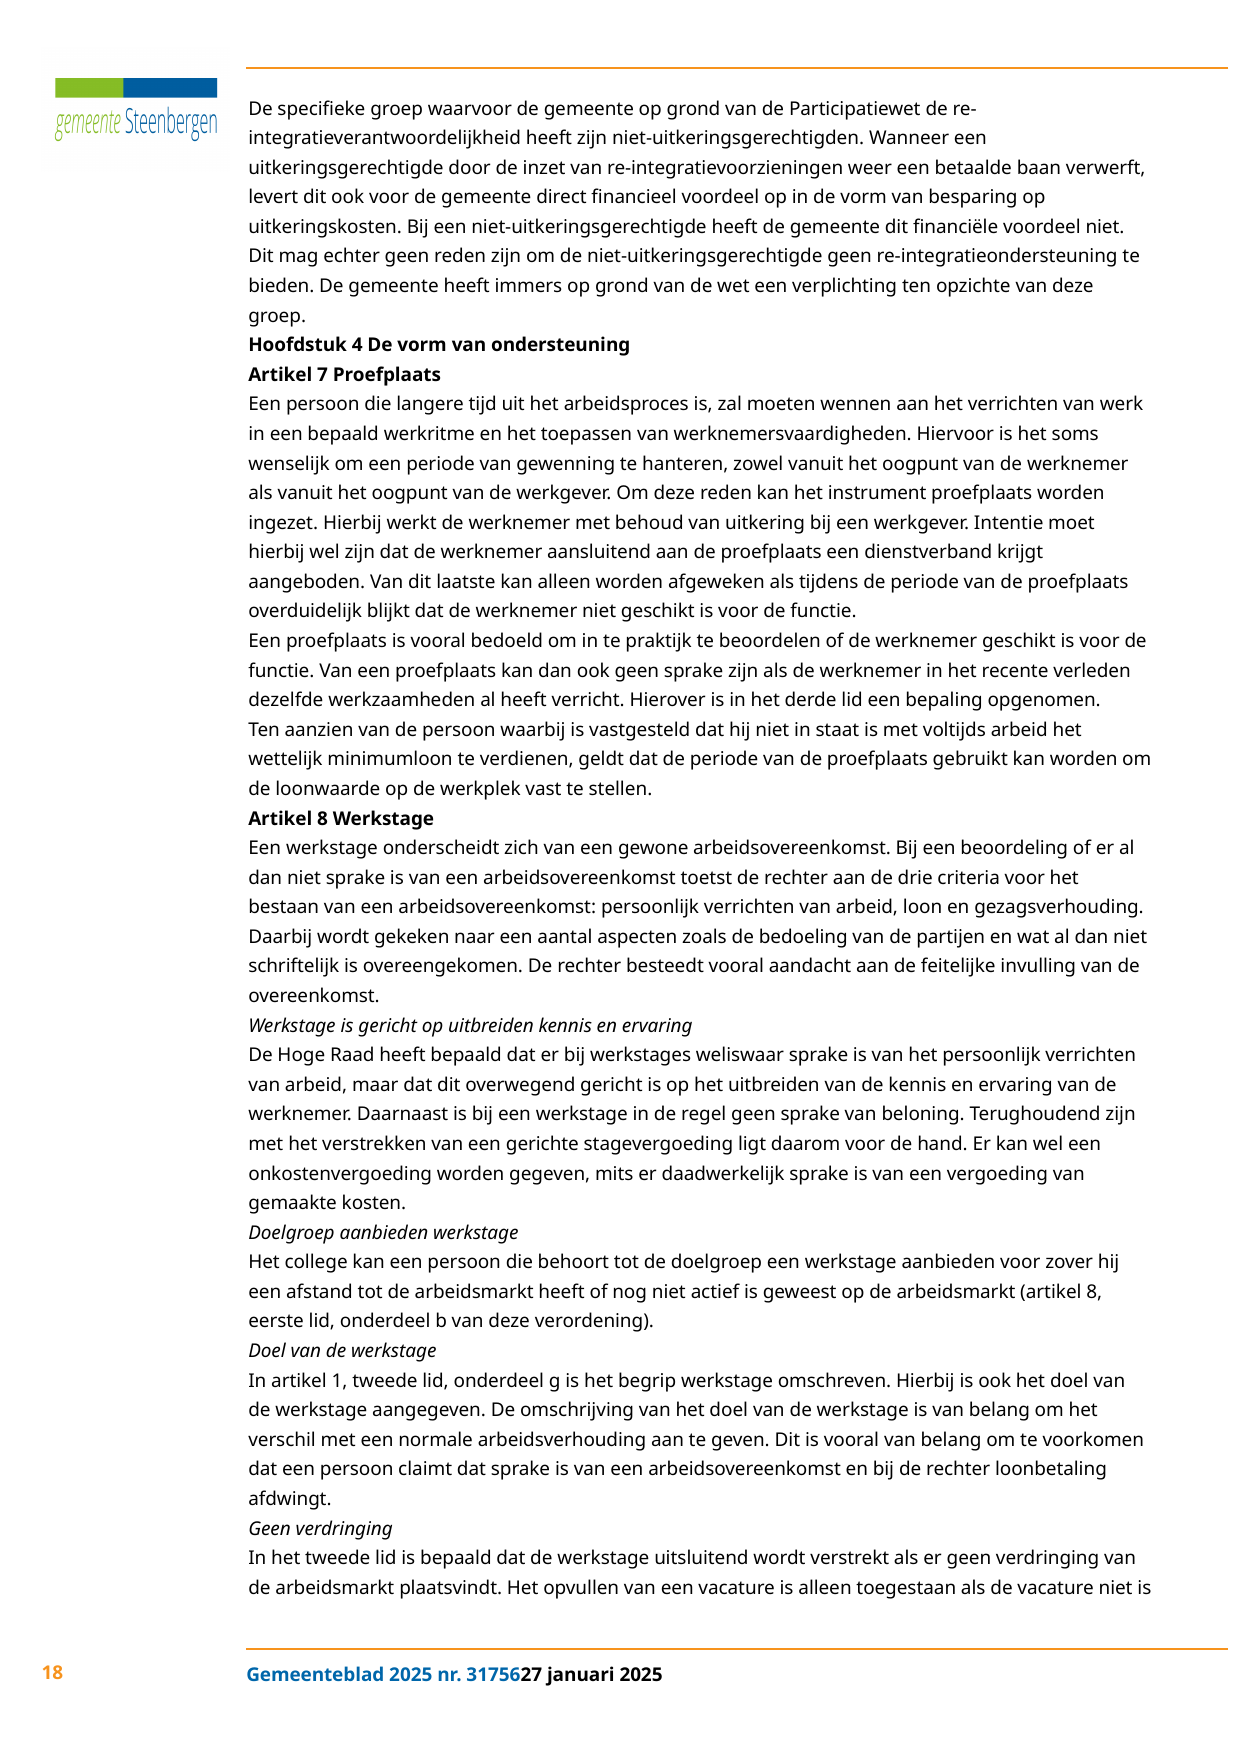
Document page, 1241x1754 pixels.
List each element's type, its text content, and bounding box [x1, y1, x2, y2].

text Een persoon die langere tijd uit het arbeidsproces is, zal moeten wennen aan het verrichten van werk in een bepaald werkritme en het toepassen van werknemersvaardigheden. Hiervoor is het soms wenselijk om een periode van gewenning te hanteren, zowel vanuit het oogpunt van de werknemer als vanuit het oogpunt van de werkgever. Om deze reden kan het instrument proefplaats worden ingezet. Hierbij werkt de werknemer met behoud van uitkering bij een werkgever. Intentie moet hierbij wel zijn dat de werknemer aansluitend aan de proefplaats een dienstverband krijgt aangeboden. Van dit laatste kan alleen worden afgeweken als tijdens de periode van de proefplaats overduidelijk blijkt dat de werknemer niet geschikt is voor de functie. [248, 391, 1152, 623]
text Ten aanzien van de persoon waarbij is vastgesteld dat hij niet in staat is met voltijds arbeid het wettelijk minimumloon te verdienen, geldt dat de periode van de proefplaats gebruikt kan worden om de loonwaarde op de werkplek vast te stellen. [248, 716, 1152, 801]
text Doel van de werkstage [248, 1337, 1152, 1363]
text In artikel 1, tweede lid, onderdeel g is het begrip werkstage omschreven. Hierbij is ook het doel van de werkstage aangegeven. De omschrijving van het doel van de werkstage is van belang om het verschil met een normale arbeidsverhouding aan te geven. Dit is vooral van belang om te voorkomen dat een persoon claimt dat sprake is van een arbeidsovereenkomst en bij de rechter loonbetaling afdwingt. [248, 1367, 1152, 1511]
text De specifieke groep waarvoor de gemeente op grond van de Participatiewet de re-integratieverantwoordelijkheid heeft zijn niet-uitkeringsgerechtigden. Wanneer een uitkeringsgerechtigde door de inzet van re-integratievoorzieningen weer een betaalde baan verwerft, levert dit ook voor de gemeente direct financieel voordeel op in de vorm van besparing op uitkeringskosten. Bij een niet-uitkeringsgerechtigde heeft de gemeente dit financiële voordeel niet. Dit mag echter geen reden zijn om de niet-uitkeringsgerechtigde geen re-integratieondersteuning te bieden. De gemeente heeft immers op grond van de wet een verplichting ten opzichte van deze groep. [248, 95, 1152, 328]
text De Hoge Raad heeft bepaald dat er bij werkstages weliswaar sprake is van het persoonlijk verrichten van arbeid, maar dat dit overwegend gericht is op het uitbreiden van de kennis en ervaring van de werknemer. Daarnaast is bij een werkstage in de regel geen sprake van beloning. Terughoudend zijn met het verstrekken van een gerichte stagevergoeding ligt daarom voor de hand. Er kan wel een onkostenvergoeding worden gegeven, mits er daadwerkelijk sprake is van een vergoeding van gemaakte kosten. [248, 1041, 1152, 1215]
text Hoofdstuk 4 De vorm van ondersteuning [248, 331, 1152, 357]
text Artikel 7 Proefplaats [248, 361, 1152, 387]
text In het tweede lid is bepaald dat de werkstage uitsluitend wordt verstrekt als er geen verdringing van de arbeidsmarkt plaatsvindt. Het opvullen van een vacature is alleen toegestaan als de vacature niet is [248, 1544, 1152, 1600]
text Doelgroep aanbieden werkstage [248, 1219, 1152, 1245]
text Een werkstage onderscheidt zich van een gewone arbeidsovereenkomst. Bij een beoordeling of er al dan niet sprake is van een arbeidsovereenkomst toetst de rechter aan de drie criteria voor het bestaan van een arbeidsovereenkomst: persoonlijk verrichten van arbeid, loon en gezagsverhouding. Daarbij wordt gekeken naar een aantal aspecten zoals de bedoeling van de partijen en wat al dan niet schriftelijk is overeengekomen. De rechter besteedt vooral aandacht aan de feitelijke invulling van de overeenkomst. [248, 834, 1152, 1008]
text Artikel 8 Werkstage [248, 805, 1152, 831]
picture [41, 47, 231, 172]
text Werkstage is gericht op uitbreiden kennis en ervaring [248, 1012, 1152, 1038]
text Een proefplaats is vooral bedoeld om in te praktijk te beoordelen of de werknemer geschikt is voor de functie. Van een proefplaats kan dan ook geen sprake zijn als de werknemer in het recente verleden dezelfde werkzaamheden al heeft verricht. Hierover is in het derde lid een bepaling opgenomen. [248, 627, 1152, 712]
text Geen verdringing [248, 1515, 1152, 1541]
text Het college kan een persoon die behoort tot de doelgroep een werkstage aanbieden voor zover hij een afstand tot de arbeidsmarkt heeft of nog niet actief is geweest op de arbeidsmarkt (artikel 8, eerste lid, onderdeel b van deze verordening). [248, 1248, 1152, 1333]
